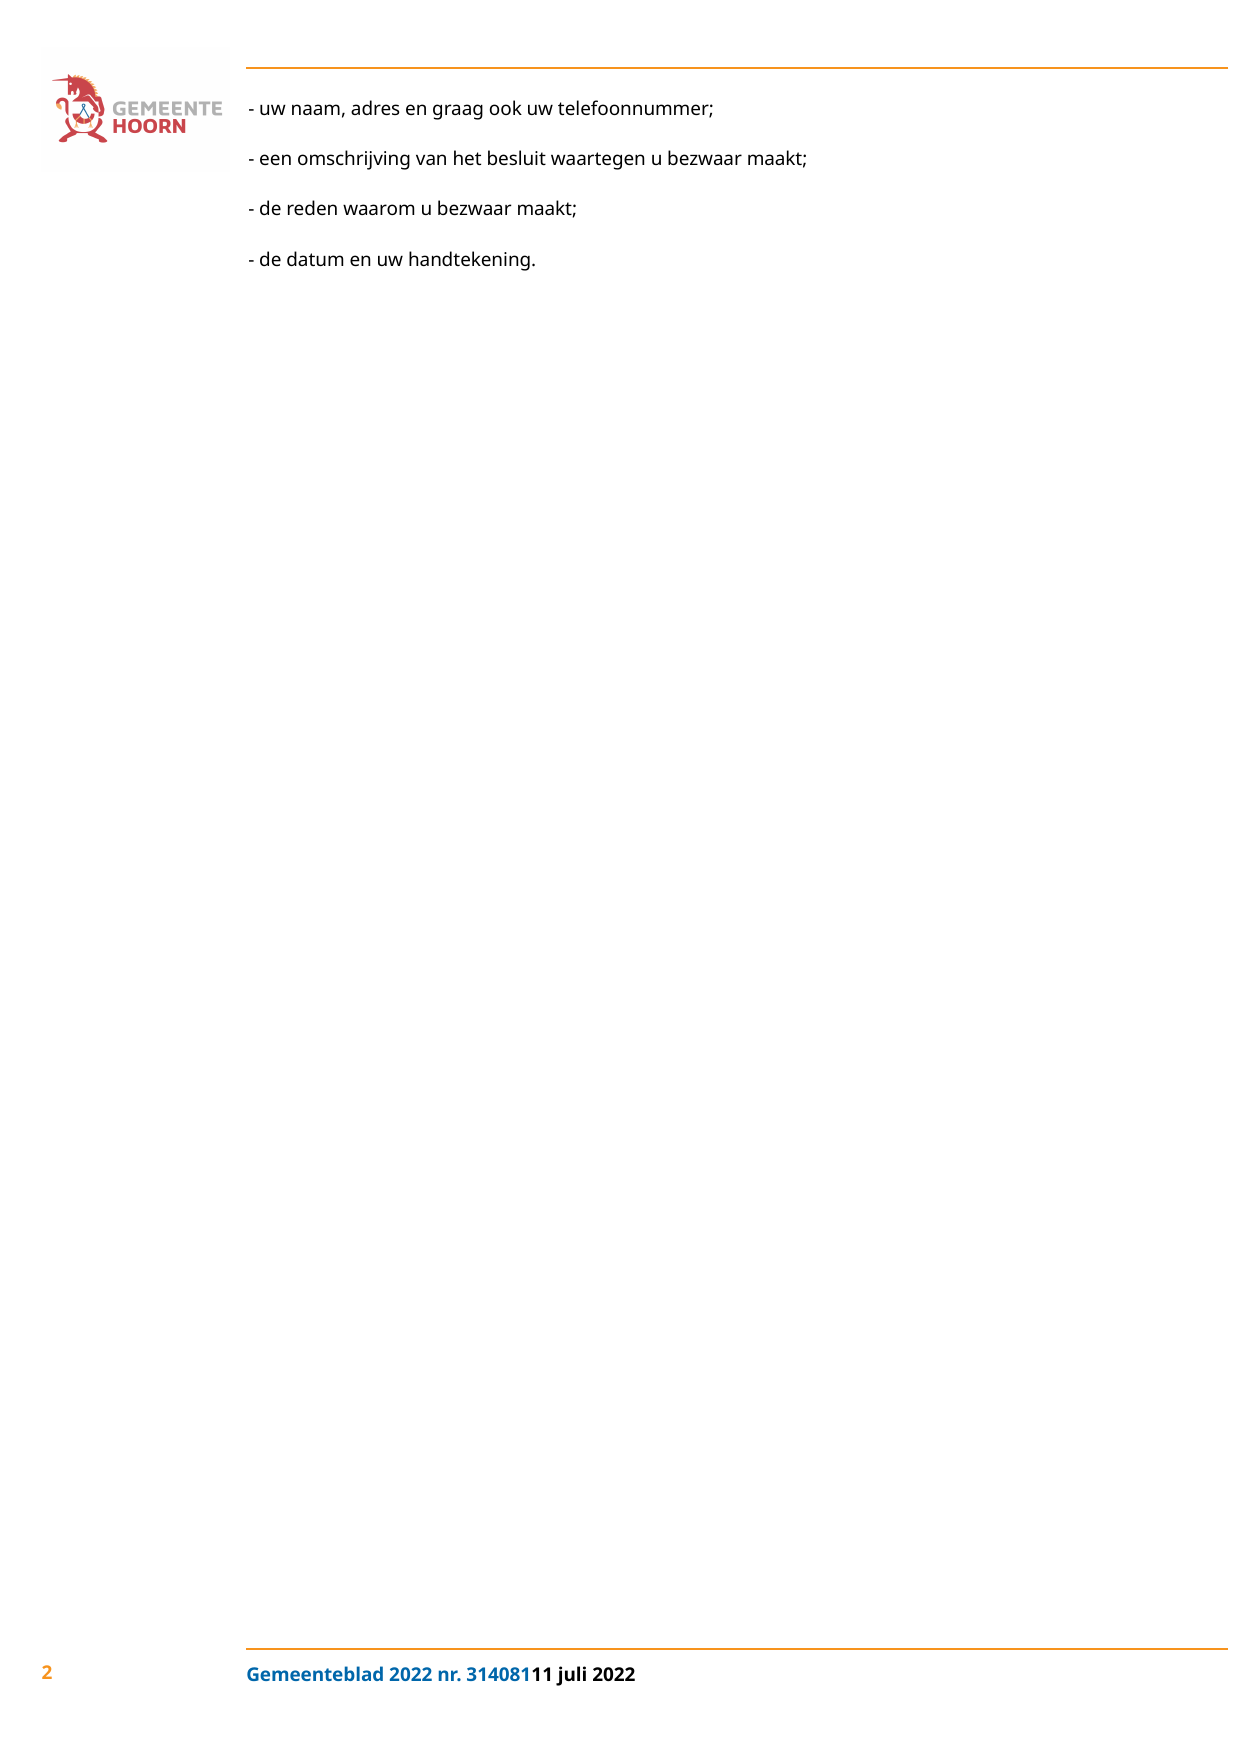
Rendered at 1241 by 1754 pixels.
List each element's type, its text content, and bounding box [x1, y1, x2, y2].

picture [41, 47, 231, 172]
text - een omschrijving van het besluit waartegen u bezwaar maakt; [248, 145, 1152, 171]
text - uw naam, adres en graag ook uw telefoonnummer; [248, 95, 1152, 121]
text - de reden waarom u bezwaar maakt; [248, 196, 1152, 221]
text - de datum en uw handtekening. [248, 246, 1152, 272]
